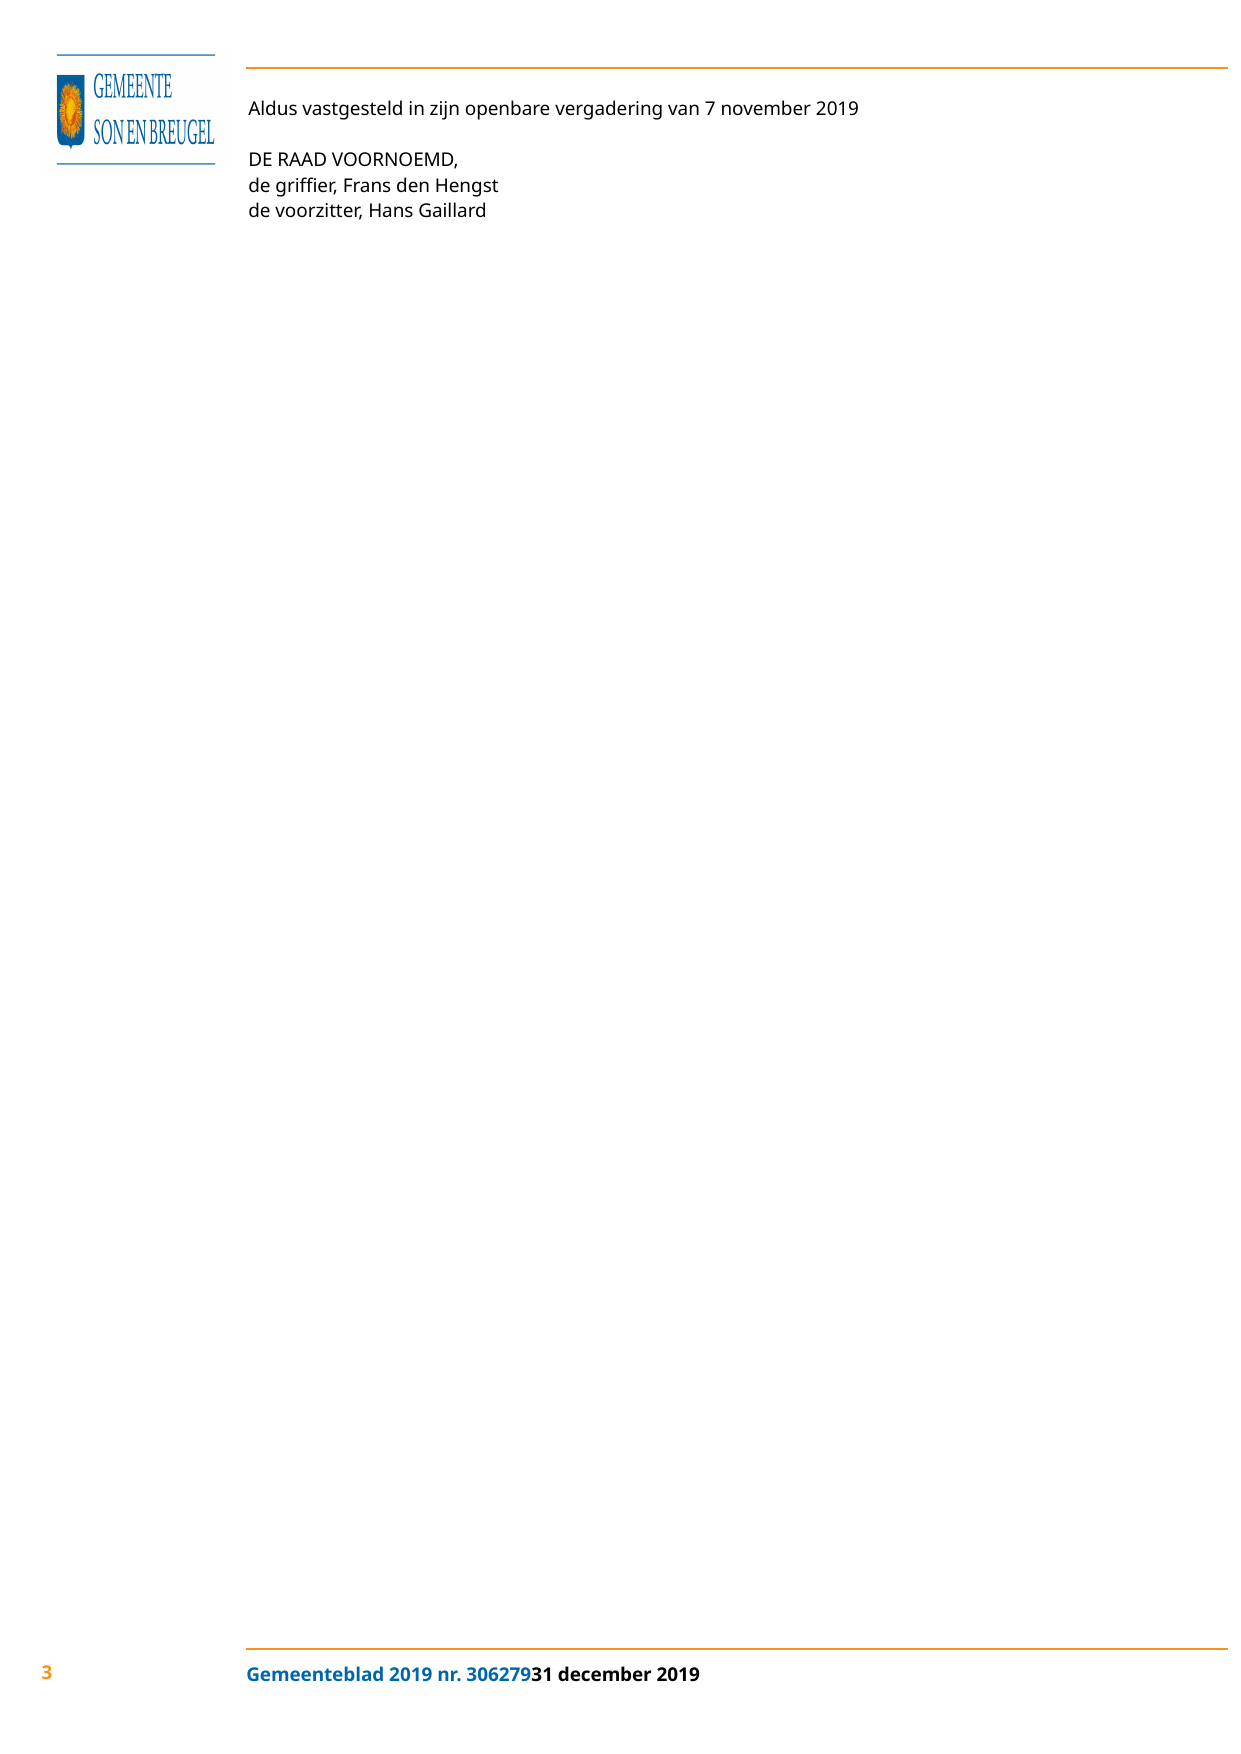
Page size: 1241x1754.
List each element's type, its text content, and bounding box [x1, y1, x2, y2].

text DE RAAD VOORNOEMD, [248, 146, 1152, 172]
text de griffier, Frans den Hengst [248, 172, 1152, 198]
text de voorzitter, Hans Gaillard [248, 198, 1152, 223]
picture [41, 47, 231, 172]
text Aldus vastgesteld in zijn openbare vergadering van 7 november 2019 [248, 95, 1152, 121]
